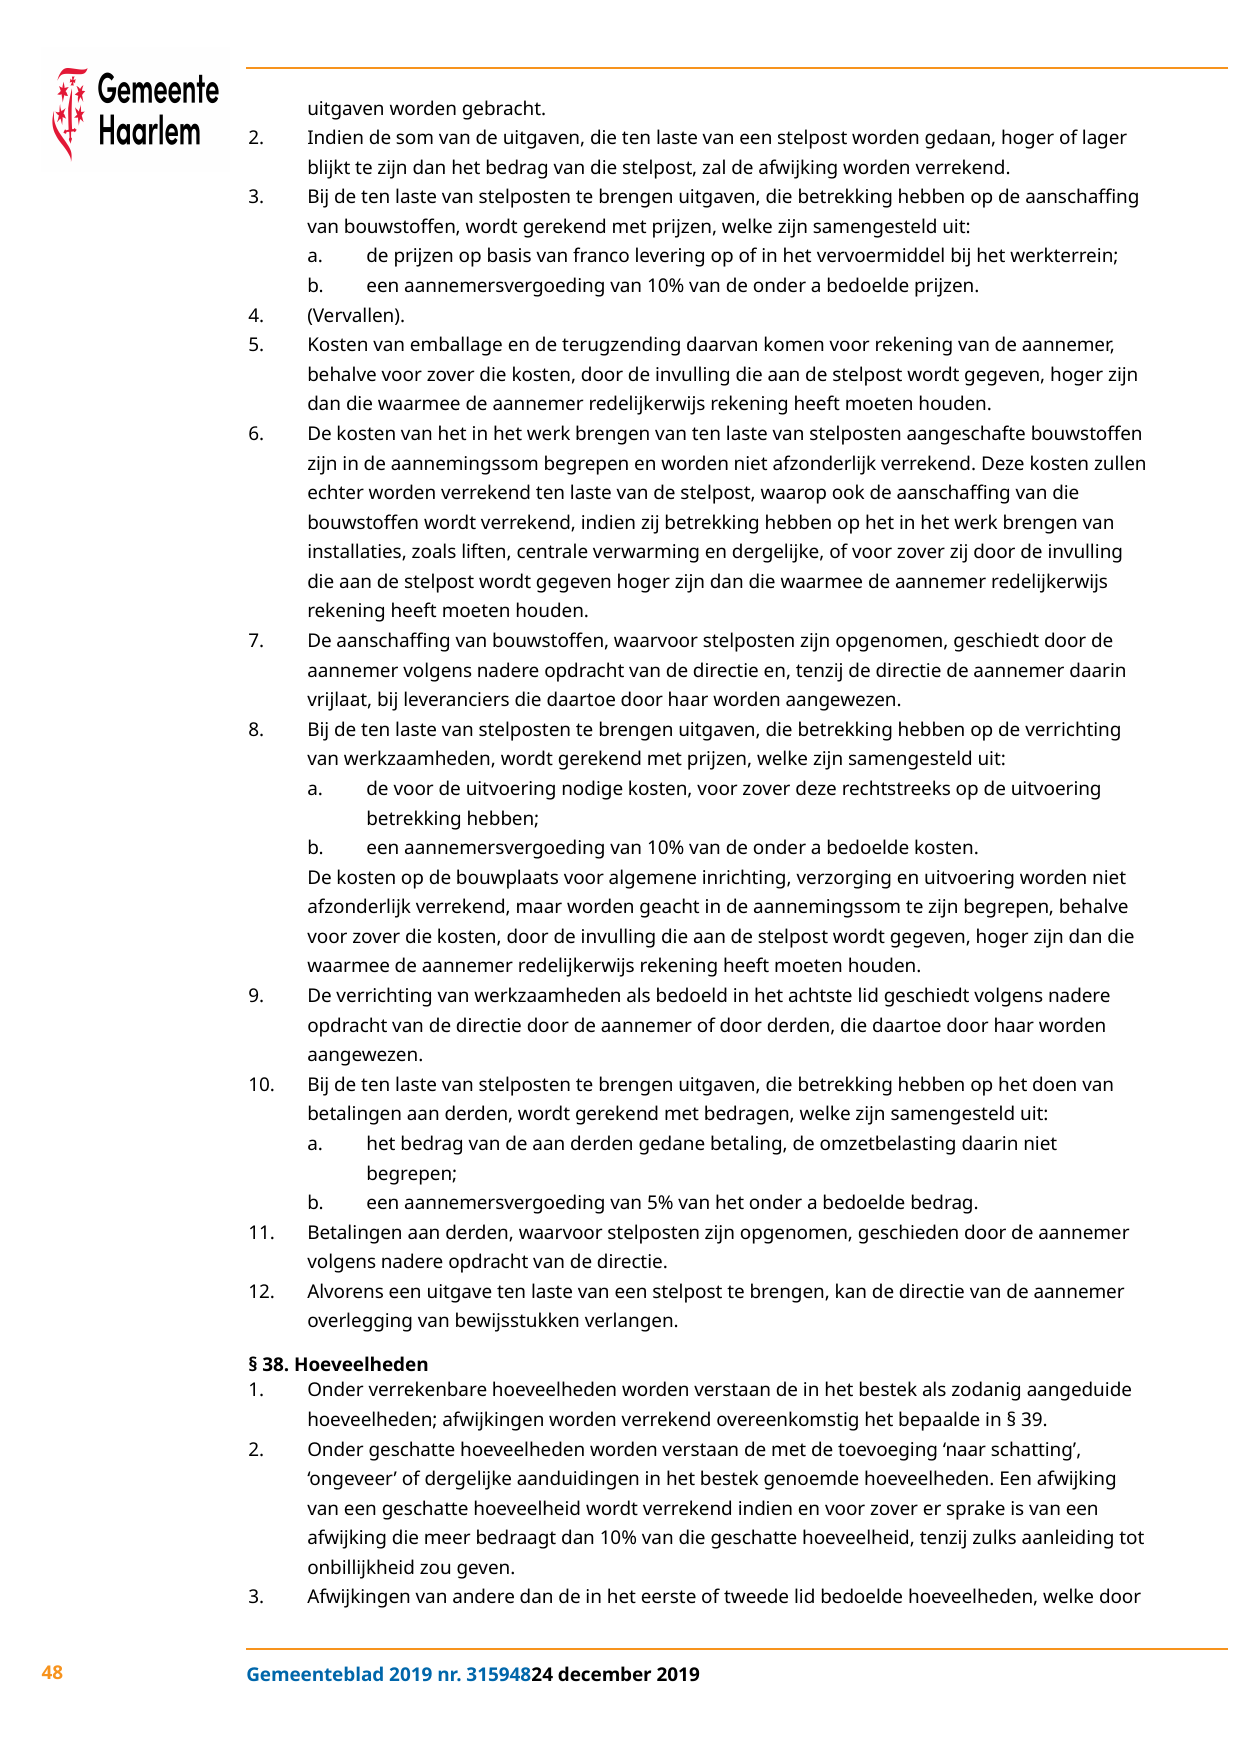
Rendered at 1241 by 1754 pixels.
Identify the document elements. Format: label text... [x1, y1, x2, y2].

list (Vervallen). [248, 302, 1152, 328]
list Bij de ten laste van stelposten te brengen uitgaven, die betrekking hebben op de verrichting van werkzaamheden, wordt gerekend met prijzen, welke zijn samengesteld uit: [248, 716, 1152, 771]
list Kosten van emballage en de terugzending daarvan komen voor rekening van de aannemer, behalve voor zover die kosten, door de invulling die aan de stelpost wordt gegeven, hoger zijn dan die waarmee de aannemer redelijkerwijs rekening heeft moeten houden. [248, 331, 1152, 416]
list Onder verrekenbare hoeveelheden worden verstaan de in het bestek als zodanig aangeduide hoeveelheden; afwijkingen worden verrekend overeenkomstig het bepaalde in § 39. [248, 1377, 1152, 1432]
list Bij de ten laste van stelposten te brengen uitgaven, die betrekking hebben op de aanschaffing van bouwstoffen, wordt gerekend met prijzen, welke zijn samengesteld uit: [248, 183, 1152, 239]
list Indien de som van de uitgaven, die ten laste van een stelpost worden gedaan, hoger of lager blijkt te zijn dan het bedrag van die stelpost, zal de afwijking worden verrekend. [248, 124, 1152, 180]
list Alvorens een uitgave ten laste van een stelpost te brengen, kan de directie van de aannemer overlegging van bewijsstukken verlangen. [248, 1278, 1152, 1333]
list De verrichting van werkzaamheden als bedoeld in het achtste lid geschiedt volgens nadere opdracht van de directie door de aannemer of door derden, die daartoe door haar worden aangewezen. [248, 982, 1152, 1067]
list het bedrag van de aan derden gedane betaling, de omzetbelasting daarin niet begrepen; [307, 1130, 1152, 1186]
list uitgaven worden gebracht. [248, 95, 1152, 121]
list Afwijkingen van andere dan de in het eerste of tweede lid bedoelde hoeveelheden, welke door [248, 1584, 1152, 1609]
list De kosten op de bouwplaats voor algemene inrichting, verzorging en uitvoering worden niet afzonderlijk verrekend, maar worden geacht in de aannemingssom te zijn begrepen, behalve voor zover die kosten, door de invulling die aan de stelpost wordt gegeven, hoger zijn dan die waarmee de aannemer redelijkerwijs rekening heeft moeten houden. [248, 864, 1152, 978]
list de prijzen op basis van franco levering op of in het vervoermiddel bij het werkterrein; [307, 243, 1152, 268]
list Betalingen aan derden, waarvoor stelposten zijn opgenomen, geschieden door de aannemer volgens nadere opdracht van de directie. [248, 1219, 1152, 1274]
list De aanschaffing van bouwstoffen, waarvoor stelposten zijn opgenomen, geschiedt door de aannemer volgens nadere opdracht van de directie en, tenzij de directie de aannemer daarin vrijlaat, bij leveranciers die daartoe door haar worden aangewezen. [248, 627, 1152, 712]
text § 38. Hoeveelheden [248, 1351, 1152, 1377]
list de voor de uitvoering nodige kosten, voor zover deze rechtstreeks op de uitvoering betrekking hebben; [307, 775, 1152, 831]
list een aannemersvergoeding van 10% van de onder a bedoelde prijzen. [307, 272, 1152, 298]
list Bij de ten laste van stelposten te brengen uitgaven, die betrekking hebben op het doen van betalingen aan derden, wordt gerekend met bedragen, welke zijn samengesteld uit: [248, 1071, 1152, 1126]
list Onder geschatte hoeveelheden worden verstaan de met de toevoeging ‘naar schatting’, ‘ongeveer’ of dergelijke aanduidingen in het bestek genoemde hoeveelheden. Een afwijking van een geschatte hoeveelheid wordt verrekend indien en voor zover er sprake is van een afwijking die meer bedraagt dan 10% van die geschatte hoeveelheid, tenzij zulks aanleiding tot onbillijkheid zou geven. [248, 1436, 1152, 1580]
picture [41, 47, 231, 172]
list een aannemersvergoeding van 5% van het onder a bedoelde bedrag. [307, 1189, 1152, 1215]
list De kosten van het in het werk brengen van ten laste van stelposten aangeschafte bouwstoffen zijn in de aannemingssom begrepen en worden niet afzonderlijk verrekend. Deze kosten zullen echter worden verrekend ten laste van de stelpost, waarop ook de aanschaffing van die bouwstoffen wordt verrekend, indien zij betrekking hebben op het in het werk brengen van installaties, zoals liften, centrale verwarming en dergelijke, of voor zover zij door de invulling die aan de stelpost wordt gegeven hoger zijn dan die waarmee de aannemer redelijkerwijs rekening heeft moeten houden. [248, 420, 1152, 623]
list een aannemersvergoeding van 10% van de onder a bedoelde kosten. [307, 834, 1152, 860]
